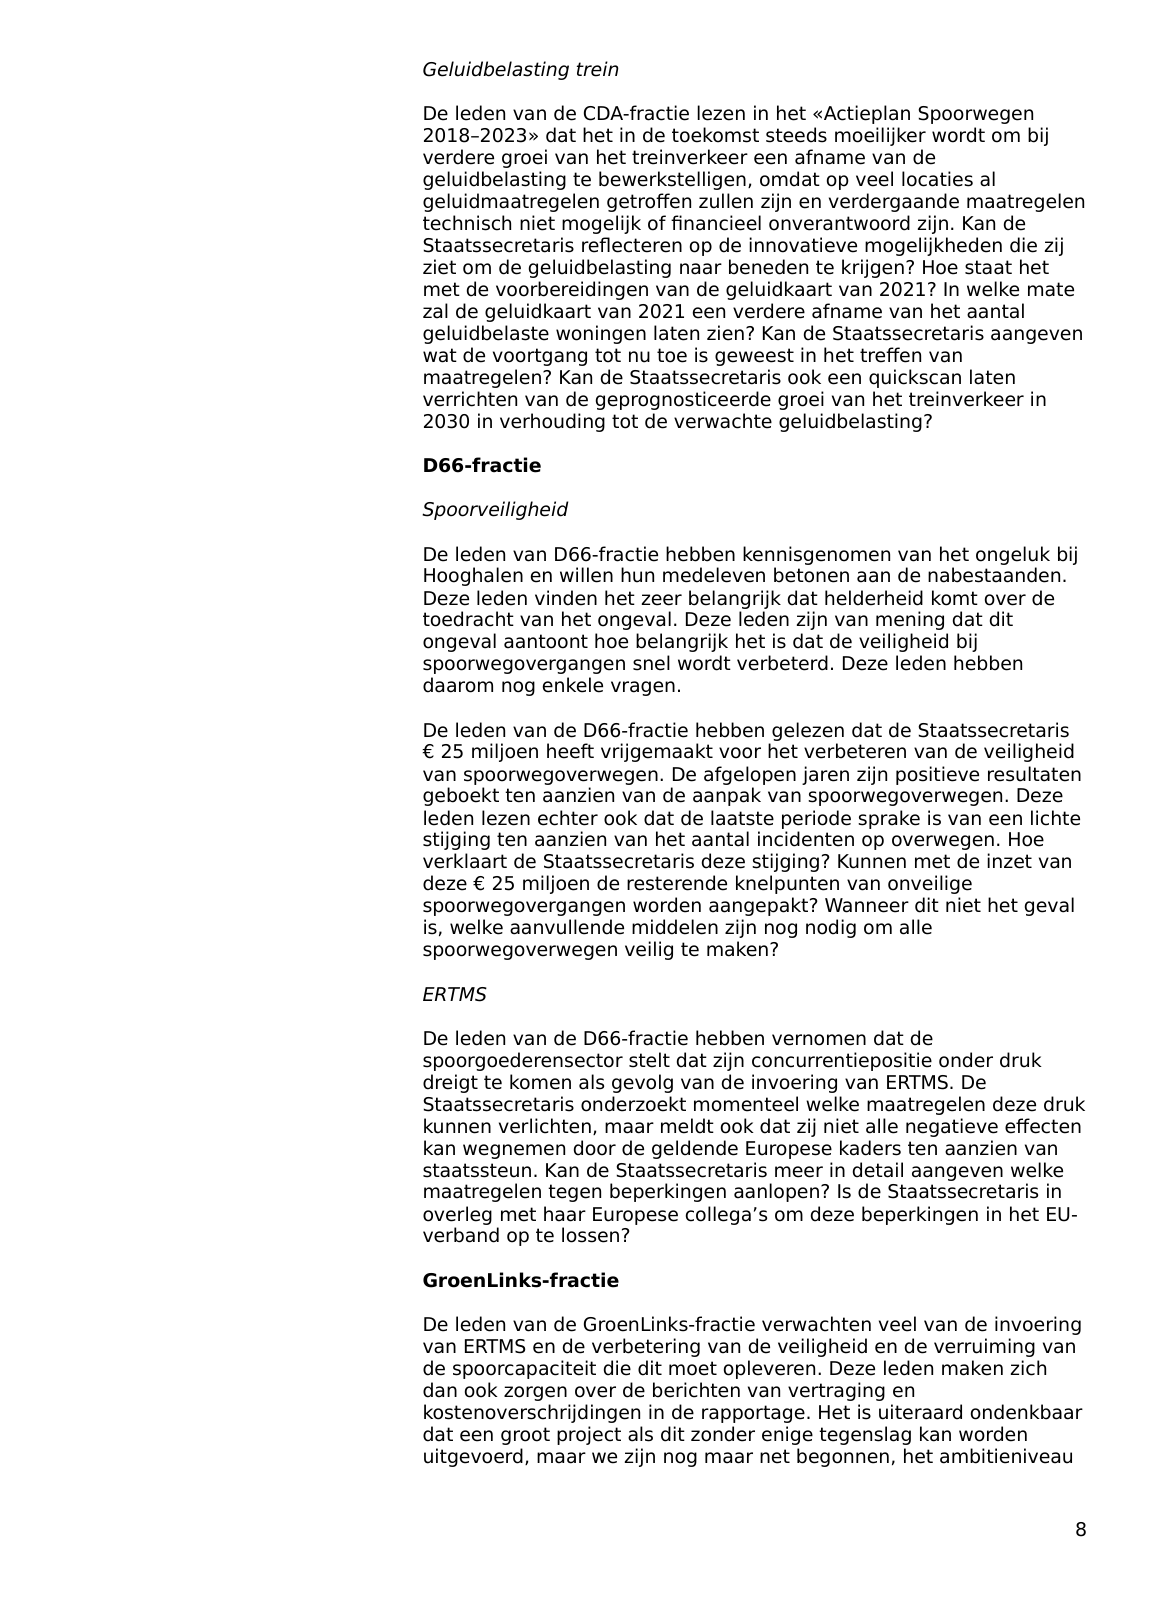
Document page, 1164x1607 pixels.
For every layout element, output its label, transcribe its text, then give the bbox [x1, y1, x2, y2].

text De leden van de GroenLinks-fractie verwachten veel van de invoering van ERTMS en de verbetering van de veiligheid en de verruiming van de spoorcapaciteit die dit moet opleveren. Deze leden maken zich dan ook zorgen over de berichten van vertraging en kostenoverschrijdingen in de rapportage. Het is uiteraard ondenkbaar dat een groot project als dit zonder enige tegenslag kan worden uitgevoerd, maar we zijn nog maar net begonnen, het ambitieniveau [422, 1314, 1087, 1468]
subtitle GroenLinks-fractie [422, 1269, 1087, 1292]
text De leden van de CDA-fractie lezen in het «Actieplan Spoorwegen 2018–2023» dat het in de toekomst steeds moeilijker wordt om bij verdere groei van het treinverkeer een afname van de geluidbelasting te bewerkstelligen, omdat op veel locaties al geluidmaatregelen getroffen zullen zijn en verdergaande maatregelen technisch niet mogelijk of financieel onverantwoord zijn. Kan de Staatssecretaris reflecteren op de innovatieve mogelijkheden die zij ziet om de geluidbelasting naar beneden te krijgen? Hoe staat het met de voorbereidingen van de geluidkaart van 2021? In welke mate zal de geluidkaart van 2021 een verdere afname van het aantal geluidbelaste woningen laten zien? Kan de Staatssecretaris aangeven wat de voortgang tot nu toe is geweest in het treffen van maatregelen? Kan de Staatssecretaris ook een quickscan laten verrichten van de geprognosticeerde groei van het treinverkeer in 2030 in verhouding tot de verwachte geluidbelasting? [422, 103, 1087, 433]
text De leden van D66-fractie hebben kennisgenomen van het ongeluk bij Hooghalen en willen hun medeleven betonen aan de nabestaanden. Deze leden vinden het zeer belangrijk dat helderheid komt over de toedracht van het ongeval. Deze leden zijn van mening dat dit ongeval aantoont hoe belangrijk het is dat de veiligheid bij spoorwegovergangen snel wordt verbeterd. Deze leden hebben daarom nog enkele vragen. [422, 543, 1087, 697]
subtitle ERTMS [422, 983, 1087, 1005]
subtitle Geluidbelasting trein [422, 59, 1087, 81]
subtitle D66-fractie [422, 455, 1087, 477]
subtitle Spoorveiligheid [422, 499, 1087, 521]
text De leden van de D66-fractie hebben vernomen dat de spoorgoederensector stelt dat zijn concurrentiepositie onder druk dreigt te komen als gevolg van de invoering van ERTMS. De Staatssecretaris onderzoekt momenteel welke maatregelen deze druk kunnen verlichten, maar meldt ook dat zij niet alle negatieve effecten kan wegnemen door de geldende Europese kaders ten aanzien van staatssteun. Kan de Staatssecretaris meer in detail aangeven welke maatregelen tegen beperkingen aanlopen? Is de Staatssecretaris in overleg met haar Europese collega’s om deze beperkingen in het EU-verband op te lossen? [422, 1028, 1087, 1247]
text De leden van de D66-fractie hebben gelezen dat de Staatssecretaris € 25 miljoen heeft vrijgemaakt voor het verbeteren van de veiligheid van spoorwegoverwegen. De afgelopen jaren zijn positieve resultaten geboekt ten aanzien van de aanpak van spoorwegoverwegen. Deze leden lezen echter ook dat de laatste periode sprake is van een lichte stijging ten aanzien van het aantal incidenten op overwegen. Hoe verklaart de Staatssecretaris deze stijging? Kunnen met de inzet van deze € 25 miljoen de resterende knelpunten van onveilige spoorwegovergangen worden aangepakt? Wanneer dit niet het geval is, welke aanvullende middelen zijn nog nodig om alle spoorwegoverwegen veilig te maken? [422, 719, 1087, 961]
